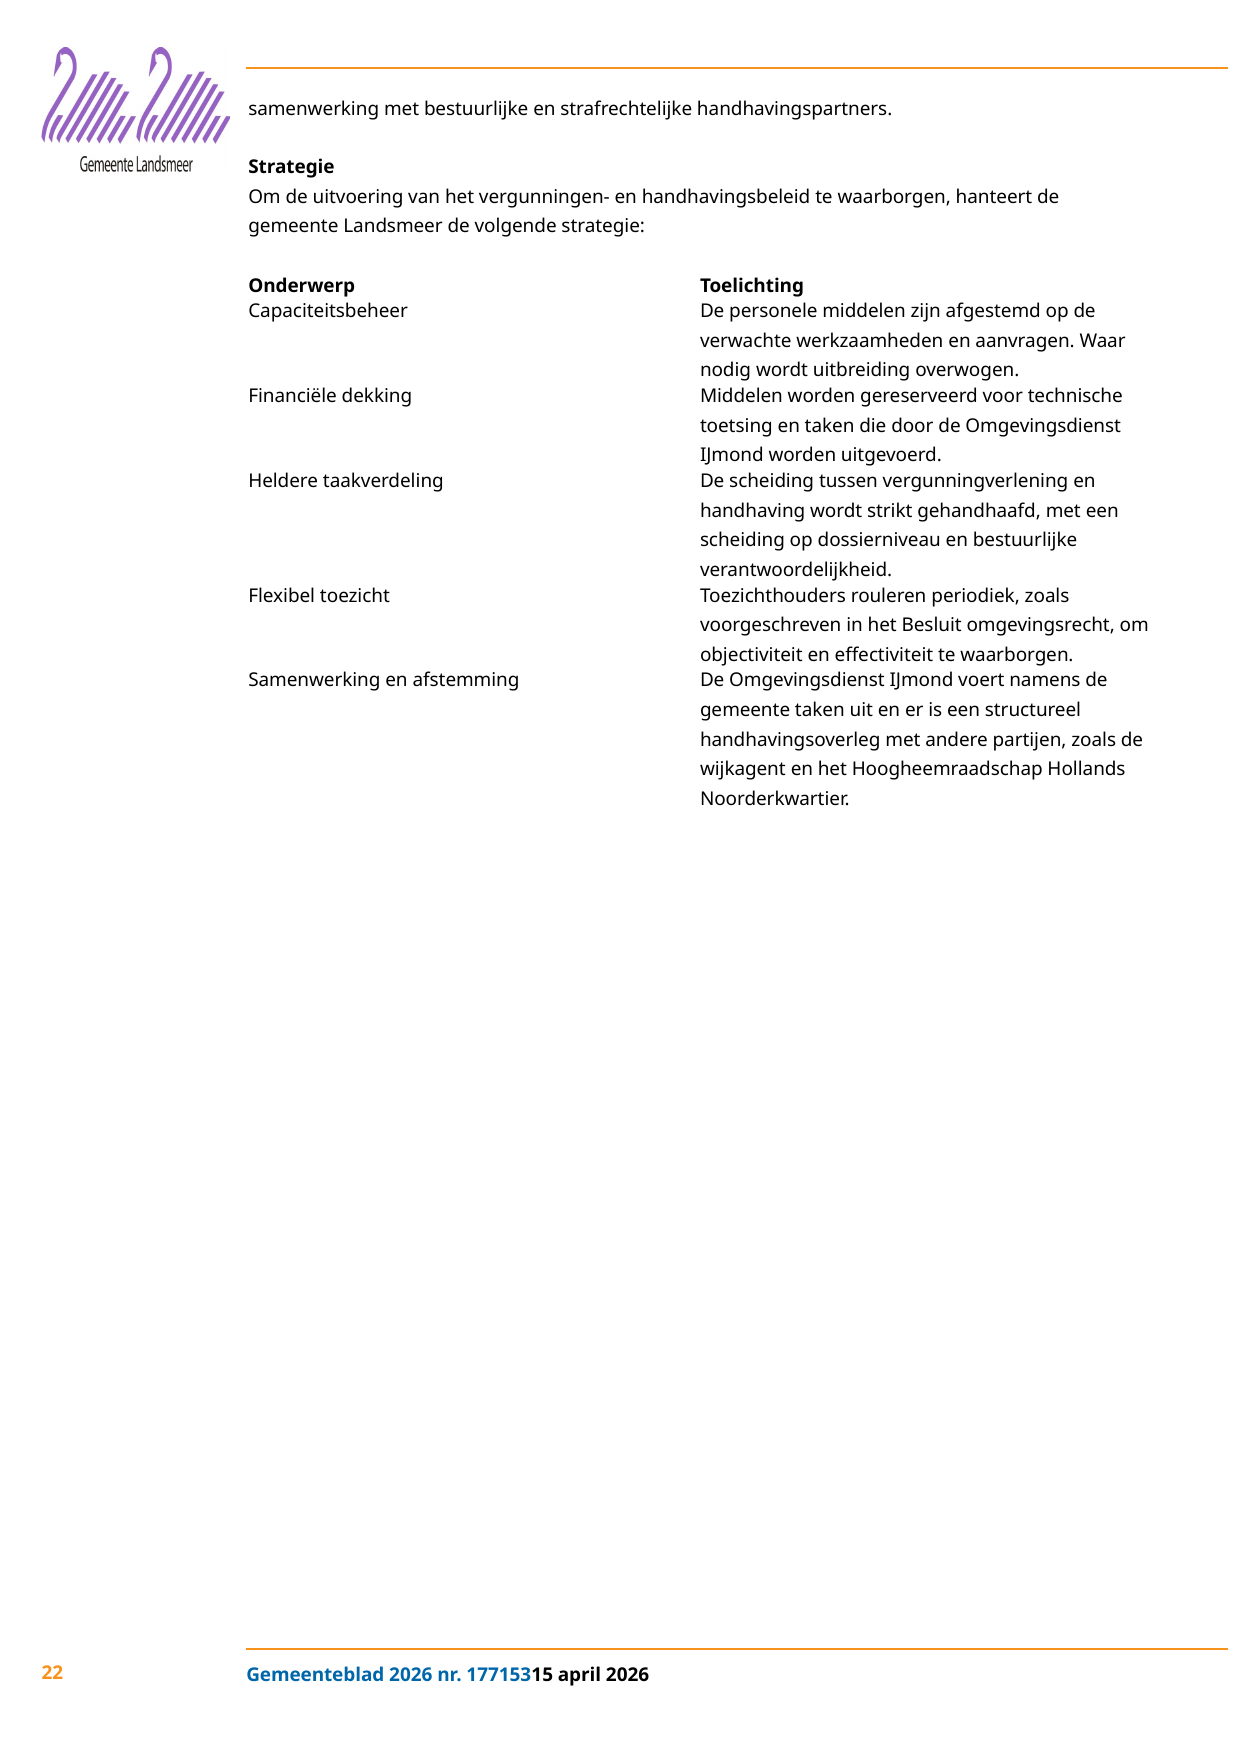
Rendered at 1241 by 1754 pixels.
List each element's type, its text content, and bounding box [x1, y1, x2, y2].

table_header Onderwerp [248, 272, 700, 297]
table_cell Capaciteitsbeheer [248, 298, 700, 382]
table_header Toelichting [700, 272, 1152, 297]
text Om de uitvoering van het vergunningen- en handhavingsbeleid te waarborgen, hanteert de gemeente Landsmeer de volgende strategie: [248, 183, 1152, 238]
table_cell Flexibel toezicht [248, 582, 700, 667]
table_cell De personele middelen zijn afgestemd op de verwachte werkzaamheden en aanvragen. Waar nodig wordt uitbreiding overwogen. [700, 298, 1152, 382]
table_cell De scheiding tussen vergunningverlening en handhaving wordt strikt gehandhaafd, met een scheiding op dossierniveau en bestuurlijke verantwoordelijkheid. [700, 467, 1152, 582]
table_cell De Omgevingsdienst IJmond voert namens de gemeente taken uit en er is een structureel handhavingsoverleg met andere partijen, zoals de wijkagent en het Hoogheemraadschap Hollands Noorderkwartier. [700, 667, 1152, 811]
table_cell Middelen worden gereserveerd voor technische toetsing en taken die door de Omgevingsdienst IJmond worden uitgevoerd. [700, 383, 1152, 467]
table_cell Toezichthouders rouleren periodiek, zoals voorgeschreven in het Besluit omgevingsrecht, om objectiviteit en effectiviteit te waarborgen. [700, 582, 1152, 667]
table_cell Samenwerking en afstemming [248, 667, 700, 811]
picture [41, 47, 231, 172]
table_cell Financiële dekking [248, 383, 700, 467]
table_cell Heldere taakverdeling [248, 467, 700, 582]
table_cell samenwerking met bestuurlijke en strafrechtelijke handhavingspartners. [248, 95, 1152, 121]
text Strategie [248, 153, 1152, 179]
